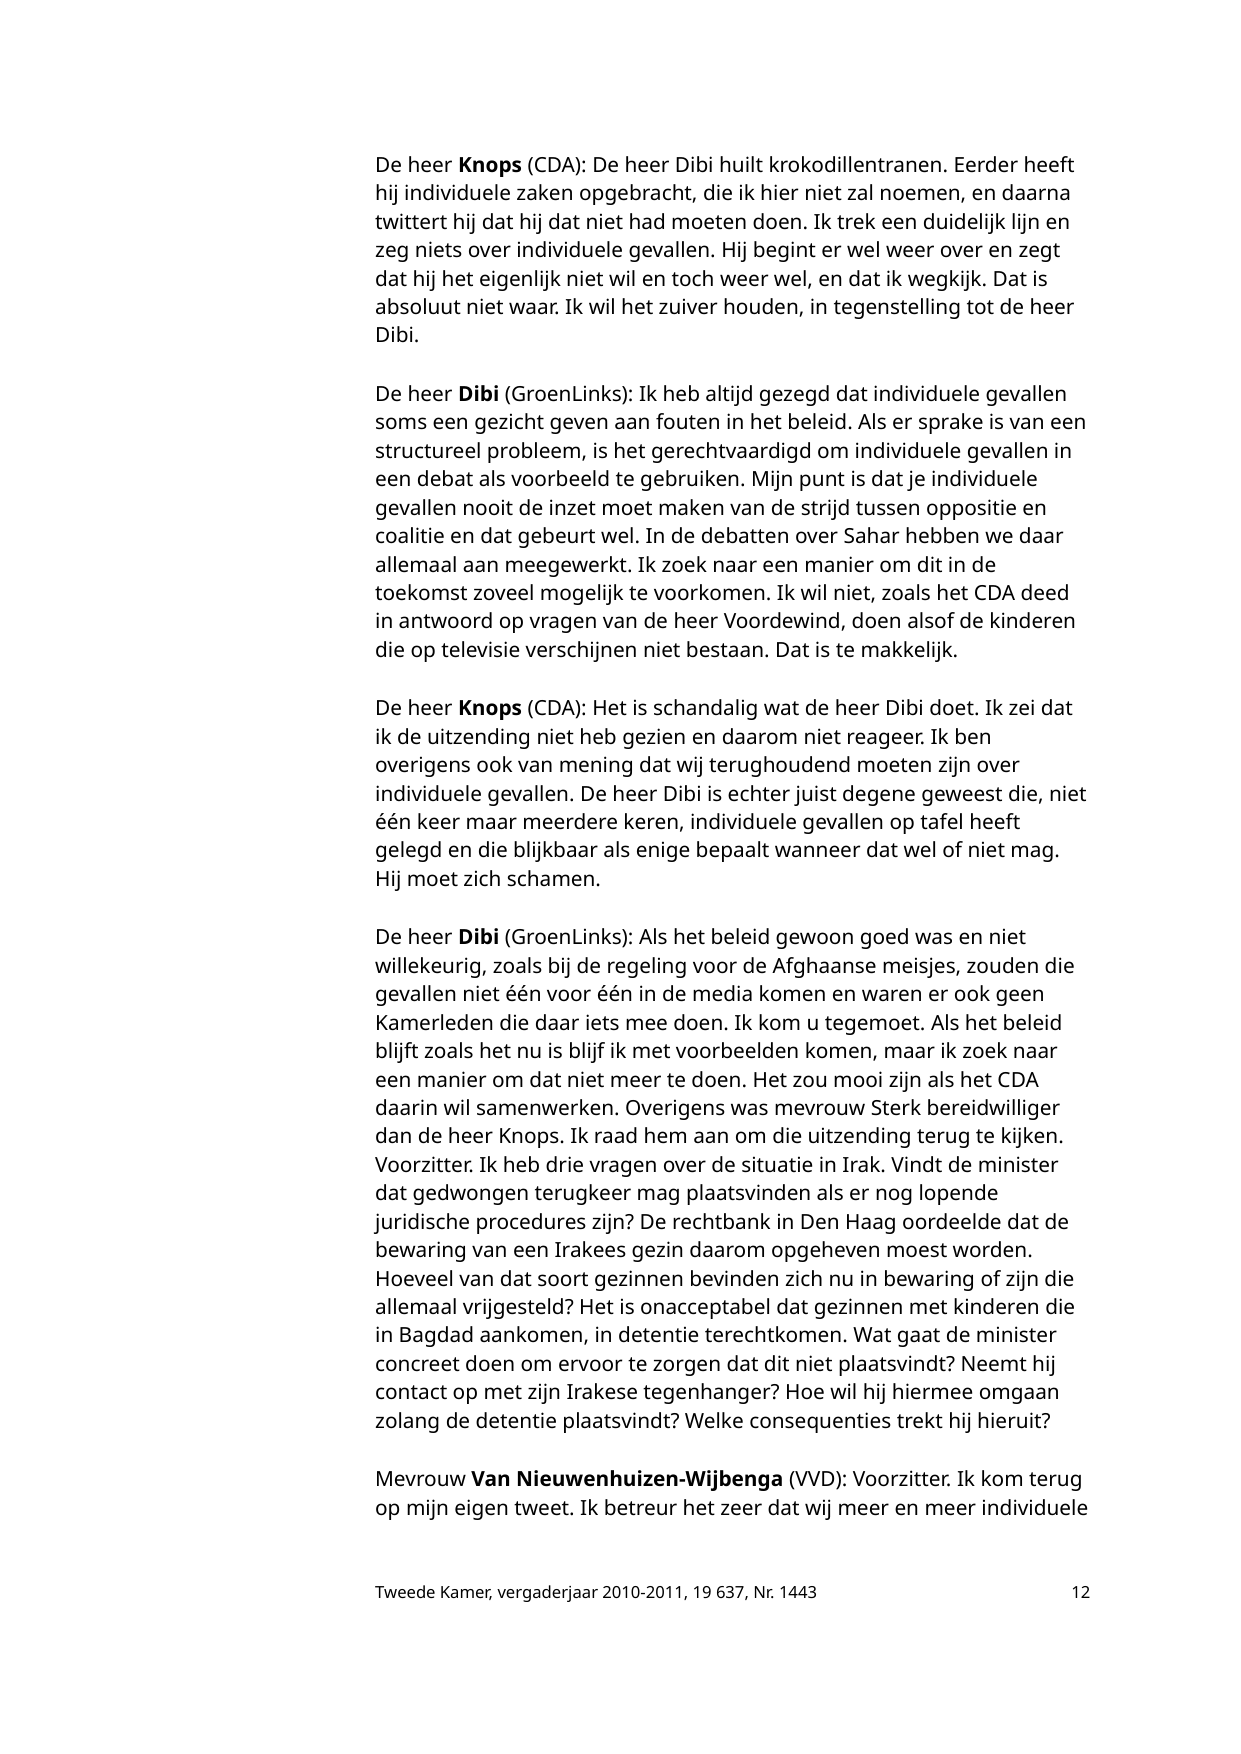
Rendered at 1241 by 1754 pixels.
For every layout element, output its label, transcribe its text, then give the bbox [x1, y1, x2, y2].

text De heer Knops (CDA): Het is schandalig wat de heer Dibi doet. Ik zei dat ik de uitzending niet heb gezien en daarom niet reageer. Ik ben overigens ook van mening dat wij terughoudend moeten zijn over individuele gevallen. De heer Dibi is echter juist degene geweest die, niet één keer maar meerdere keren, individuele gevallen op tafel heeft gelegd en die blijkbaar als enige bepaalt wanneer dat wel of niet mag. Hij moet zich schamen. [375, 693, 1090, 892]
text Mevrouw Van Nieuwenhuizen-Wijbenga (VVD): Voorzitter. Ik kom terug op mijn eigen tweet. Ik betreur het zeer dat wij meer en meer individuele [375, 1464, 1090, 1521]
text De heer Dibi (GroenLinks): Als het beleid gewoon goed was en niet willekeurig, zoals bij de regeling voor de Afghaanse meisjes, zouden die gevallen niet één voor één in de media komen en waren er ook geen Kamerleden die daar iets mee doen. Ik kom u tegemoet. Als het beleid blijft zoals het nu is blijf ik met voorbeelden komen, maar ik zoek naar een manier om dat niet meer te doen. Het zou mooi zijn als het CDA daarin wil samenwerken. Overigens was mevrouw Sterk bereidwilliger dan de heer Knops. Ik raad hem aan om die uitzending terug te kijken. [375, 922, 1090, 1150]
text De heer Dibi (GroenLinks): Ik heb altijd gezegd dat individuele gevallen soms een gezicht geven aan fouten in het beleid. Als er sprake is van een structureel probleem, is het gerechtvaardigd om individuele gevallen in een debat als voorbeeld te gebruiken. Mijn punt is dat je individuele gevallen nooit de inzet moet maken van de strijd tussen oppositie en coalitie en dat gebeurt wel. In de debatten over Sahar hebben we daar allemaal aan meegewerkt. Ik zoek naar een manier om dit in de toekomst zoveel mogelijk te voorkomen. Ik wil niet, zoals het CDA deed in antwoord op vragen van de heer Voordewind, doen alsof de kinderen die op televisie verschijnen niet bestaan. Dat is te makkelijk. [375, 379, 1090, 663]
text Voorzitter. Ik heb drie vragen over de situatie in Irak. Vindt de minister dat gedwongen terugkeer mag plaatsvinden als er nog lopende juridische procedures zijn? De rechtbank in Den Haag oordeelde dat de bewaring van een Irakees gezin daarom opgeheven moest worden. Hoeveel van dat soort gezinnen bevinden zich nu in bewaring of zijn die allemaal vrijgesteld? Het is onacceptabel dat gezinnen met kinderen die in Bagdad aankomen, in detentie terechtkomen. Wat gaat de minister concreet doen om ervoor te zorgen dat dit niet plaatsvindt? Neemt hij contact op met zijn Irakese tegenhanger? Hoe wil hij hiermee omgaan zolang de detentie plaatsvindt? Welke consequenties trekt hij hieruit? [375, 1150, 1090, 1434]
text De heer Knops (CDA): De heer Dibi huilt krokodillentranen. Eerder heeft hij individuele zaken opgebracht, die ik hier niet zal noemen, en daarna twittert hij dat hij dat niet had moeten doen. Ik trek een duidelijk lijn en zeg niets over individuele gevallen. Hij begint er wel weer over en zegt dat hij het eigenlijk niet wil en toch weer wel, en dat ik wegkijk. Dat is absoluut niet waar. Ik wil het zuiver houden, in tegenstelling tot de heer Dibi. [375, 150, 1090, 349]
